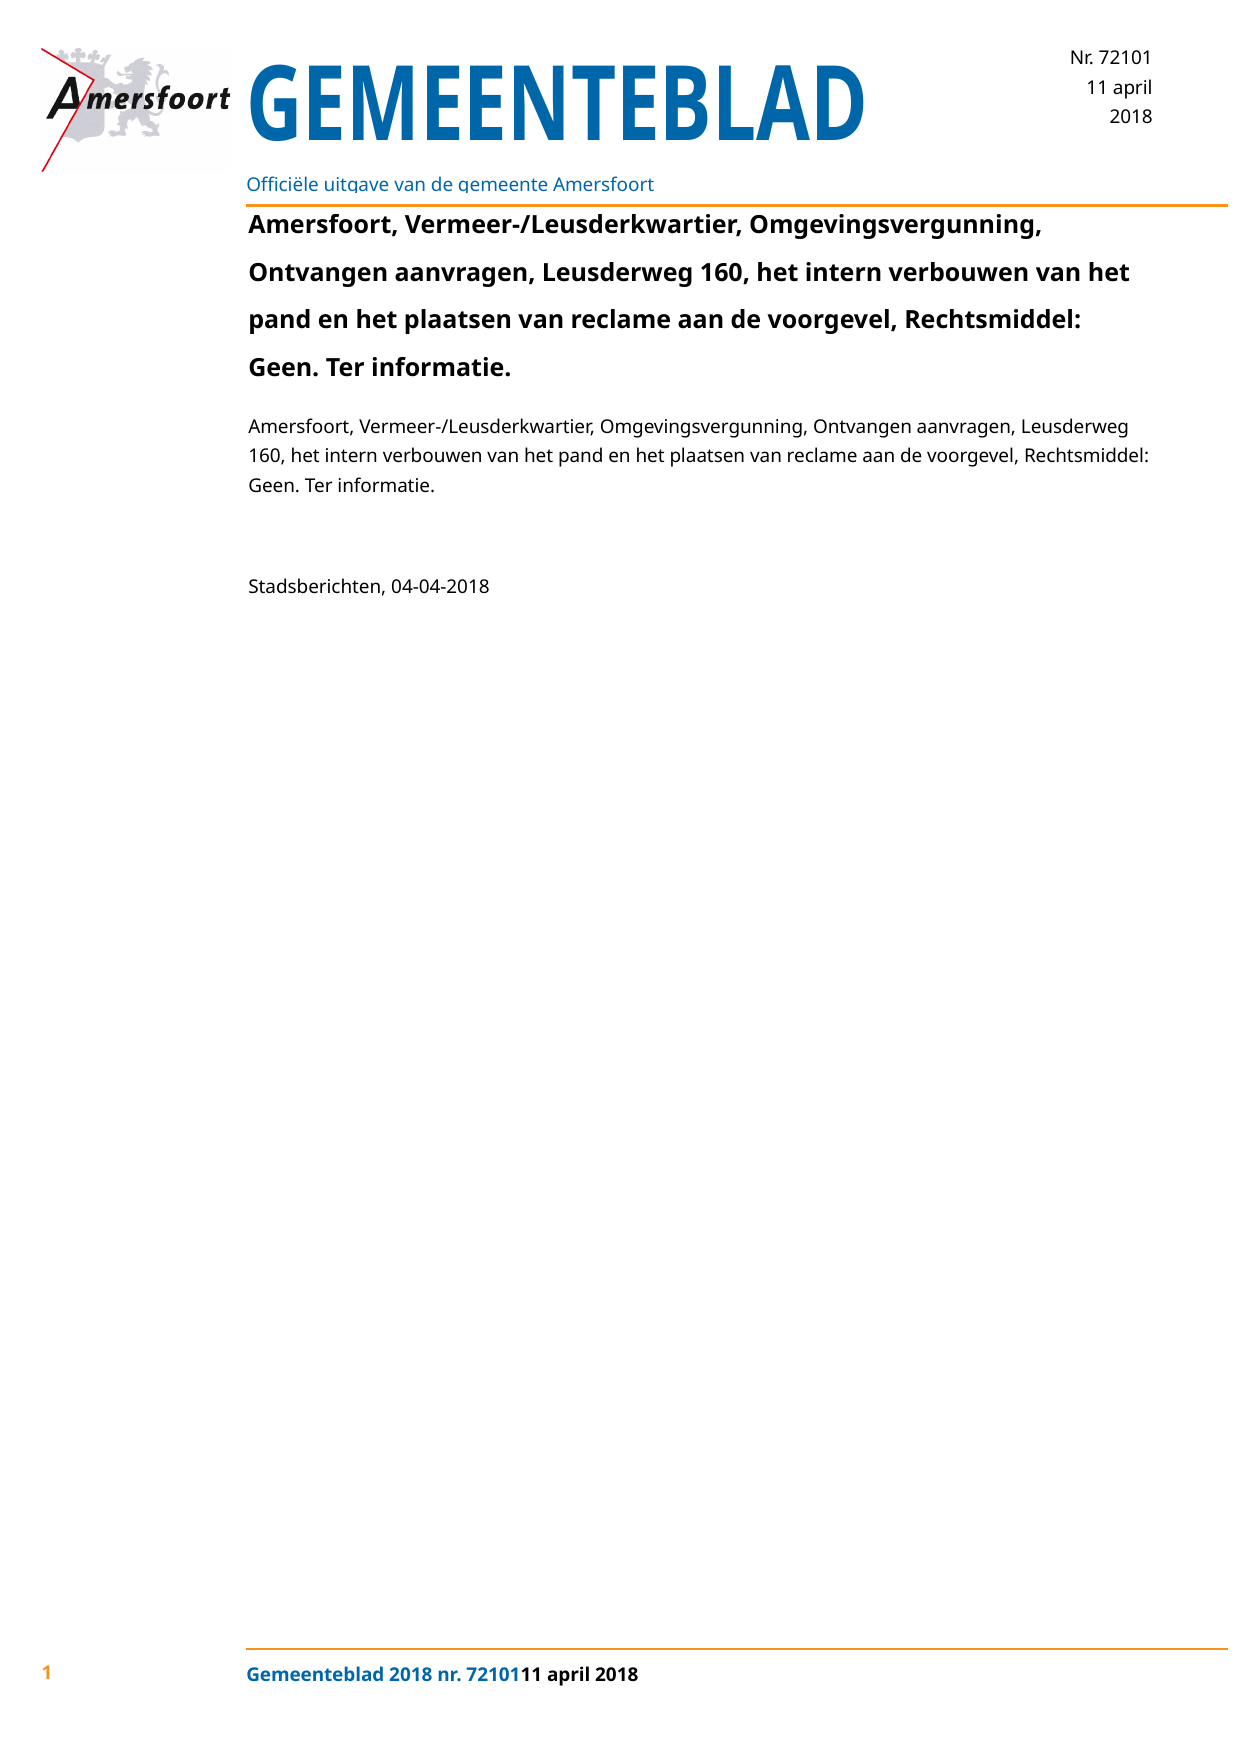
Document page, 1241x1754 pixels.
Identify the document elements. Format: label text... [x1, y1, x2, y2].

text Amersfoort, Vermeer-/Leusderkwartier, Omgevingsvergunning, Ontvangen aanvragen, Leusderweg 160, het intern verbouwen van het pand en het plaatsen van reclame aan de voorgevel, Rechtsmiddel: Geen. Ter informatie. [248, 413, 1152, 498]
picture [41, 47, 231, 172]
text Amersfoort, Vermeer-/Leusderkwartier, Omgevingsvergunning, Ontvangen aanvragen, Leusderweg 160, het intern verbouwen van het pand en het plaatsen van reclame aan de voorgevel, Rechtsmiddel: Geen. Ter informatie. [248, 207, 1152, 384]
text Stadsberichten, 04-04-2018 [248, 573, 1152, 599]
